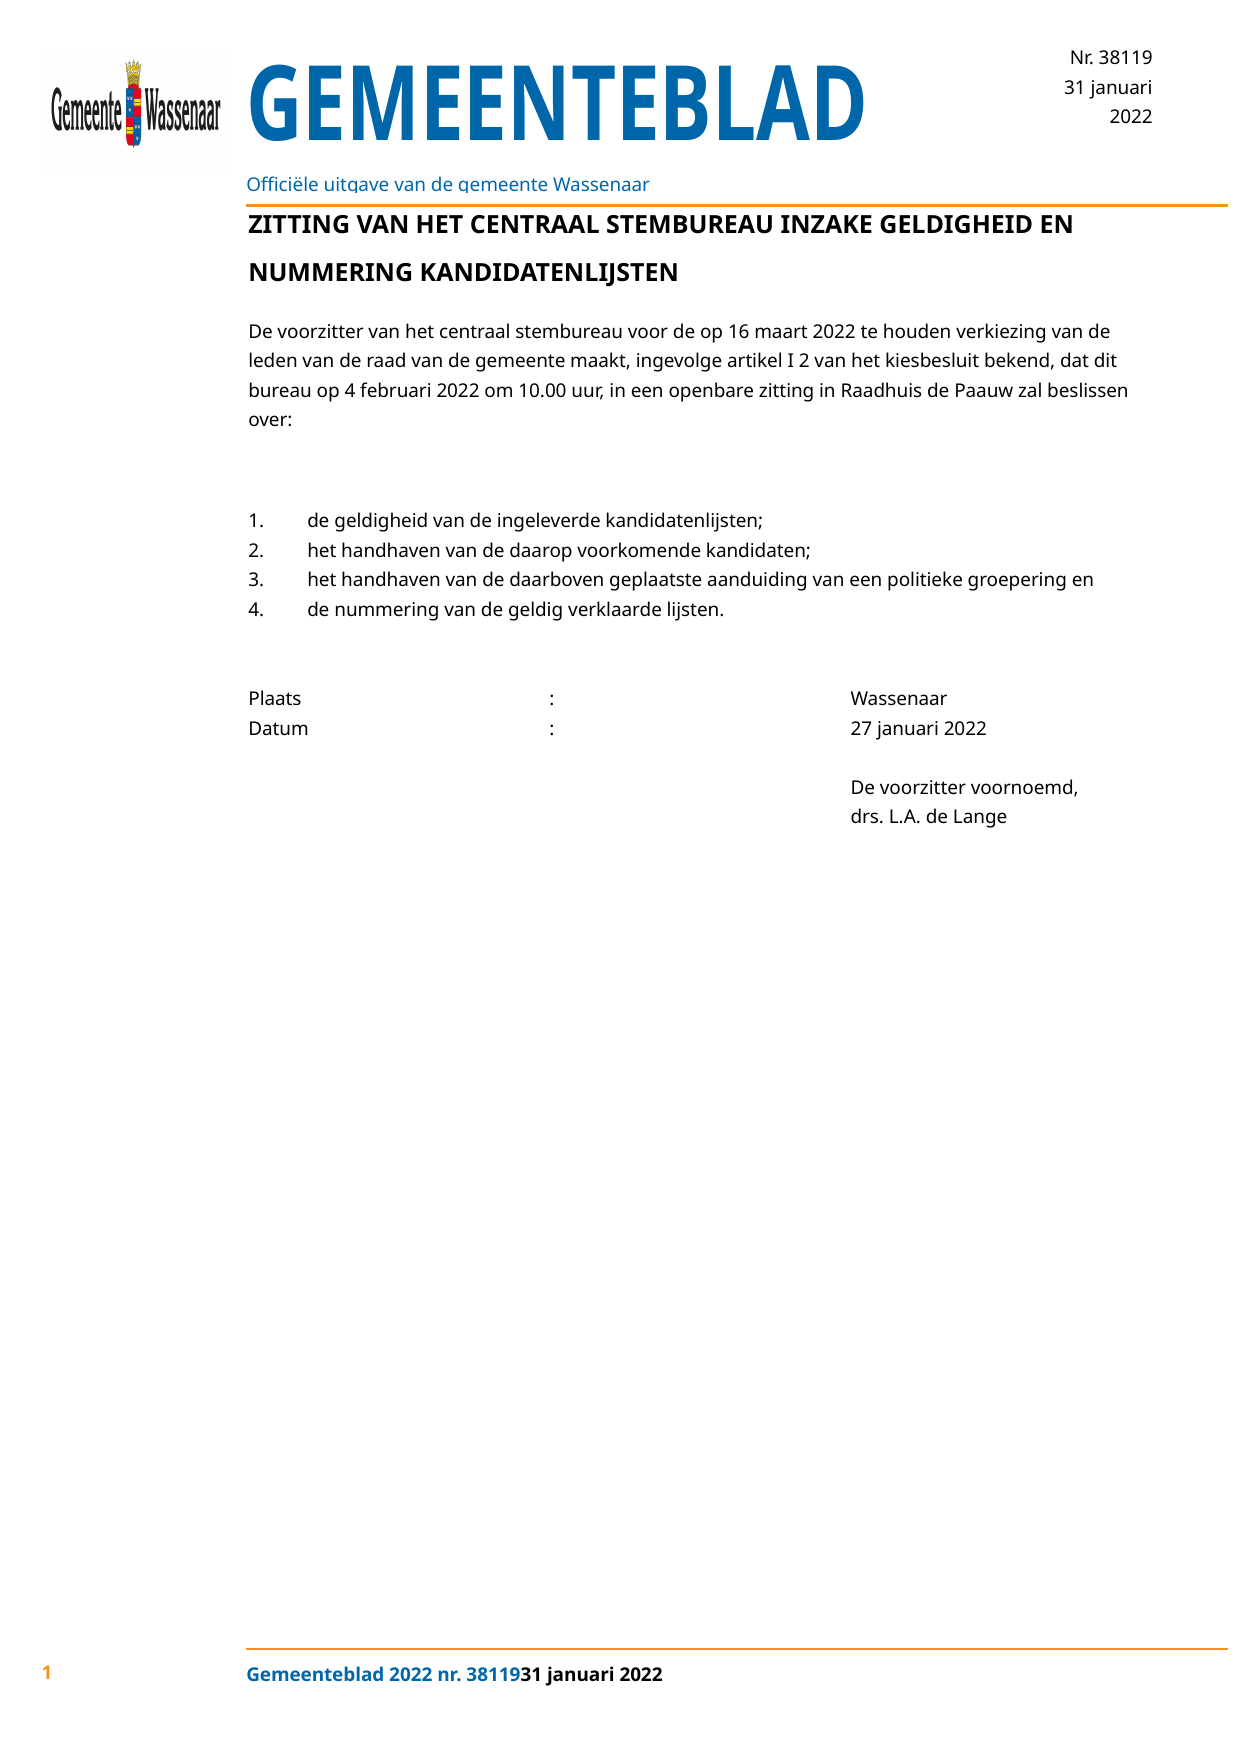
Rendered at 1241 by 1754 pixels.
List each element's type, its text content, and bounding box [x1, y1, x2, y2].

list het handhaven van de daarop voorkomende kandidaten; [248, 537, 1152, 563]
list de geldigheid van de ingeleverde kandidatenlijsten; [248, 507, 1152, 533]
table_header Plaats Datum [248, 685, 549, 829]
picture [41, 47, 231, 172]
list de nummering van de geldig verklaarde lijsten. [248, 596, 1152, 622]
list het handhaven van de daarboven geplaatste aanduiding van een politieke groepering en [248, 567, 1152, 592]
table_header Wassenaar 27 januari 2022 De voorzitter voornoemd, drs. L.A. de Lange [850, 685, 1152, 829]
table_header : : [549, 685, 850, 829]
text De voorzitter van het centraal stembureau voor de op 16 maart 2022 te houden verkiezing van de leden van de raad van de gemeente maakt, ingevolge artikel I 2 van het kiesbesluit bekend, dat dit bureau op 4 februari 2022 om 10.00 uur, in een openbare zitting in Raadhuis de Paauw zal beslissen over: [248, 318, 1152, 432]
text ZITTING VAN HET CENTRAAL STEMBUREAU INZAKE GELDIGHEID EN NUMMERING KANDIDATENLIJSTEN [248, 207, 1152, 288]
